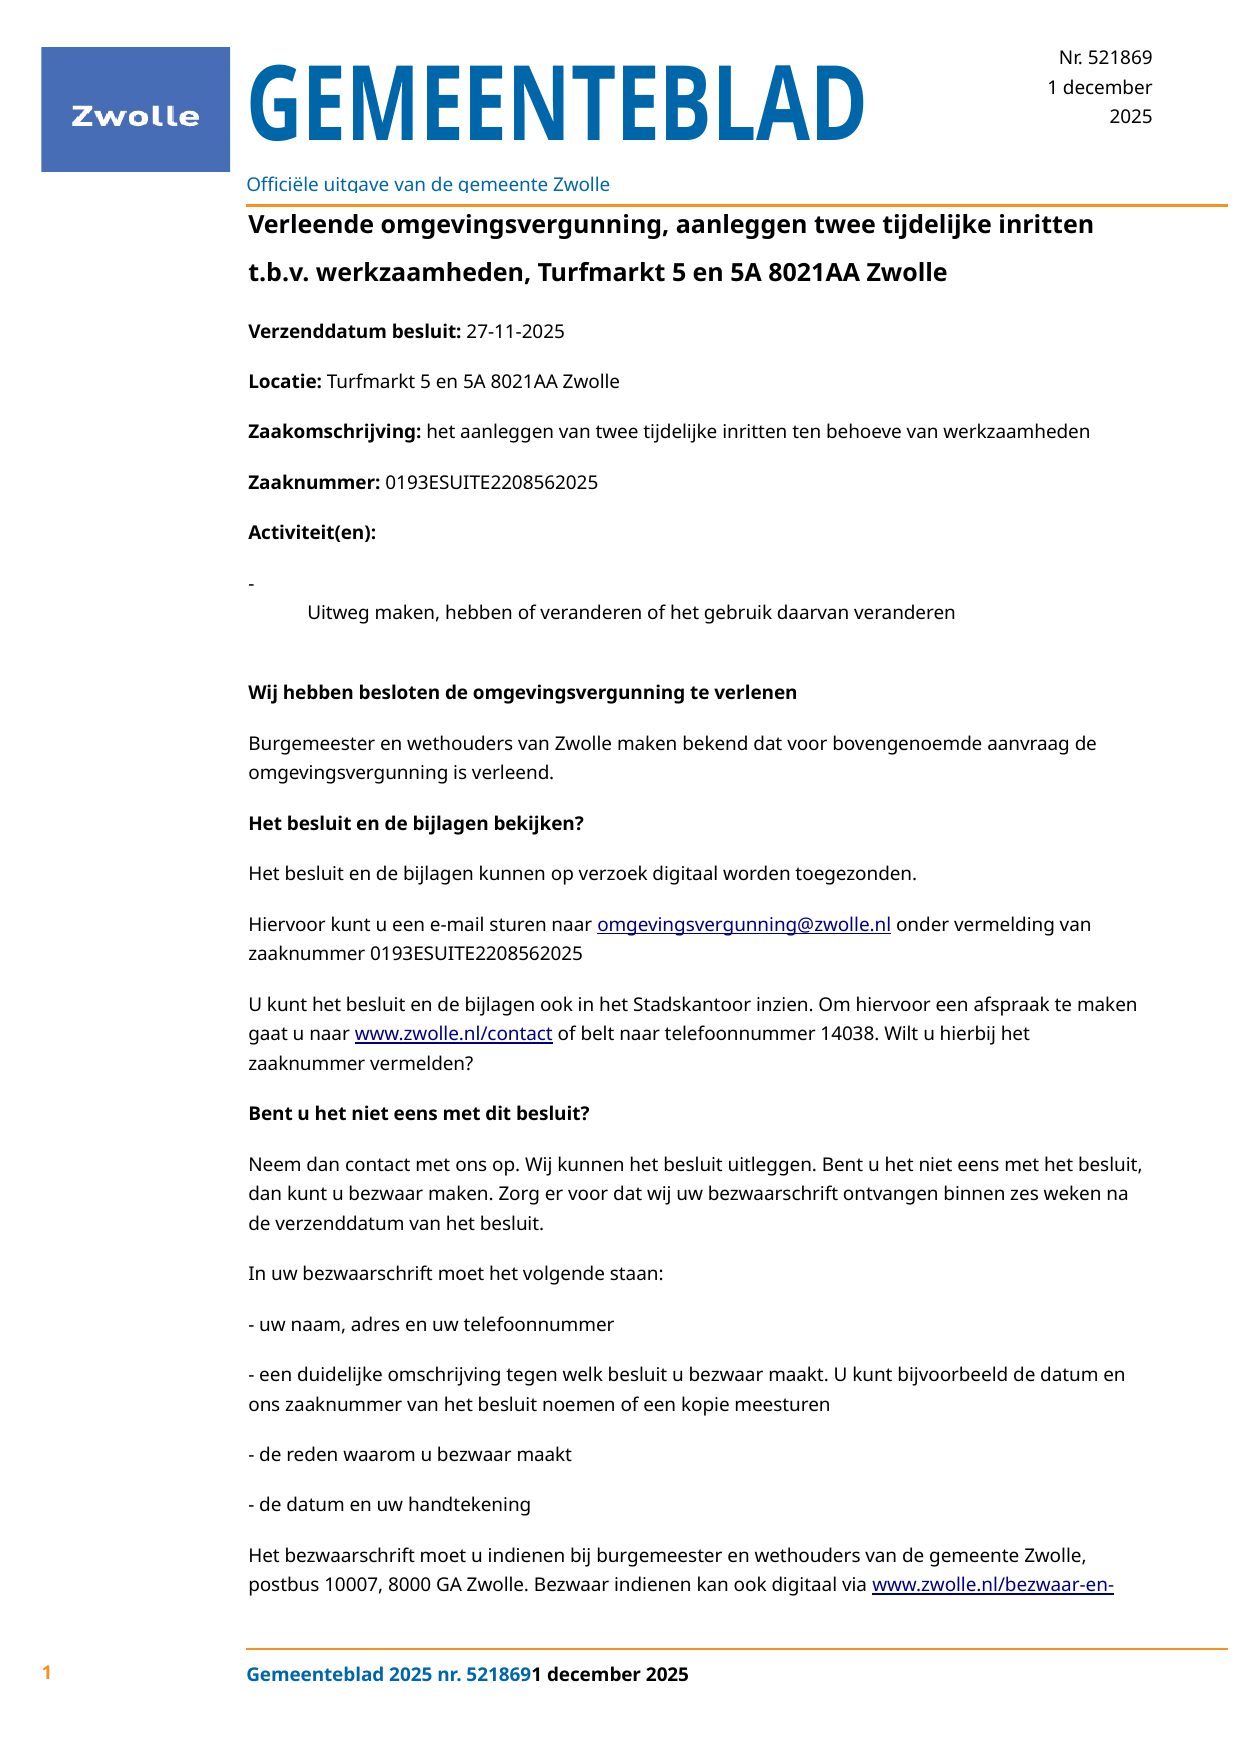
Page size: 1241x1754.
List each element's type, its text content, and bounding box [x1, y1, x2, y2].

text Verleende omgevingsvergunning, aanleggen twee tijdelijke inritten t.b.v. werkzaamheden, Turfmarkt 5 en 5A 8021AA Zwolle [248, 207, 1152, 288]
text Activiteit(en): [248, 519, 1152, 545]
text - de reden waarom u bezwaar maakt [248, 1441, 1152, 1467]
text Bent u het niet eens met dit besluit? [248, 1100, 1152, 1126]
text - een duidelijke omschrijving tegen welk besluit u bezwaar maakt. U kunt bijvoorbeeld de datum en ons zaaknummer van het besluit noemen of een kopie meesturen [248, 1361, 1152, 1417]
picture [41, 47, 231, 172]
text Wij hebben besloten de omgevingsvergunning te verlenen [248, 679, 1152, 705]
text Locatie: Turfmarkt 5 en 5A 8021AA Zwolle [248, 368, 1152, 394]
text U kunt het besluit en de bijlagen ook in het Stadskantoor inzien. Om hiervoor een afspraak te maken gaat u naar www.zwolle.nl/contact of belt naar telefoonnummer 14038. Wilt u hierbij het zaaknummer vermelden? [248, 991, 1152, 1076]
text Zaaknummer: 0193ESUITE2208562025 [248, 469, 1152, 495]
text Het besluit en de bijlagen kunnen op verzoek digitaal worden toegezonden. [248, 860, 1152, 886]
text - uw naam, adres en uw telefoonnummer [248, 1311, 1152, 1337]
text Burgemeester en wethouders van Zwolle maken bekend dat voor bovengenoemde aanvraag de omgevingsvergunning is verleend. [248, 730, 1152, 785]
list Uitweg maken, hebben of veranderen of het gebruik daarvan veranderen [248, 599, 1152, 625]
text Het besluit en de bijlagen bekijken? [248, 810, 1152, 836]
text Verzenddatum besluit: 27-11-2025 [248, 318, 1152, 344]
text In uw bezwaarschrift moet het volgende staan: [248, 1260, 1152, 1286]
text Hiervoor kunt u een e-mail sturen naar omgevingsvergunning@zwolle.nl onder vermelding van zaaknummer 0193ESUITE2208562025 [248, 911, 1152, 966]
text - de datum en uw handtekening [248, 1492, 1152, 1517]
text Neem dan contact met ons op. Wij kunnen het besluit uitleggen. Bent u het niet eens met het besluit, dan kunt u bezwaar maken. Zorg er voor dat wij uw bezwaarschrift ontvangen binnen zes weken na de verzenddatum van het besluit. [248, 1151, 1152, 1236]
text Het bezwaarschrift moet u indienen bij burgemeester en wethouders van de gemeente Zwolle, postbus 10007, 8000 GA Zwolle. Bezwaar indienen kan ook digitaal via www.zwolle.nl/bezwaar-en- [248, 1542, 1152, 1597]
text Zaakomschrijving: het aanleggen van twee tijdelijke inritten ten behoeve van werkzaamheden [248, 419, 1152, 444]
